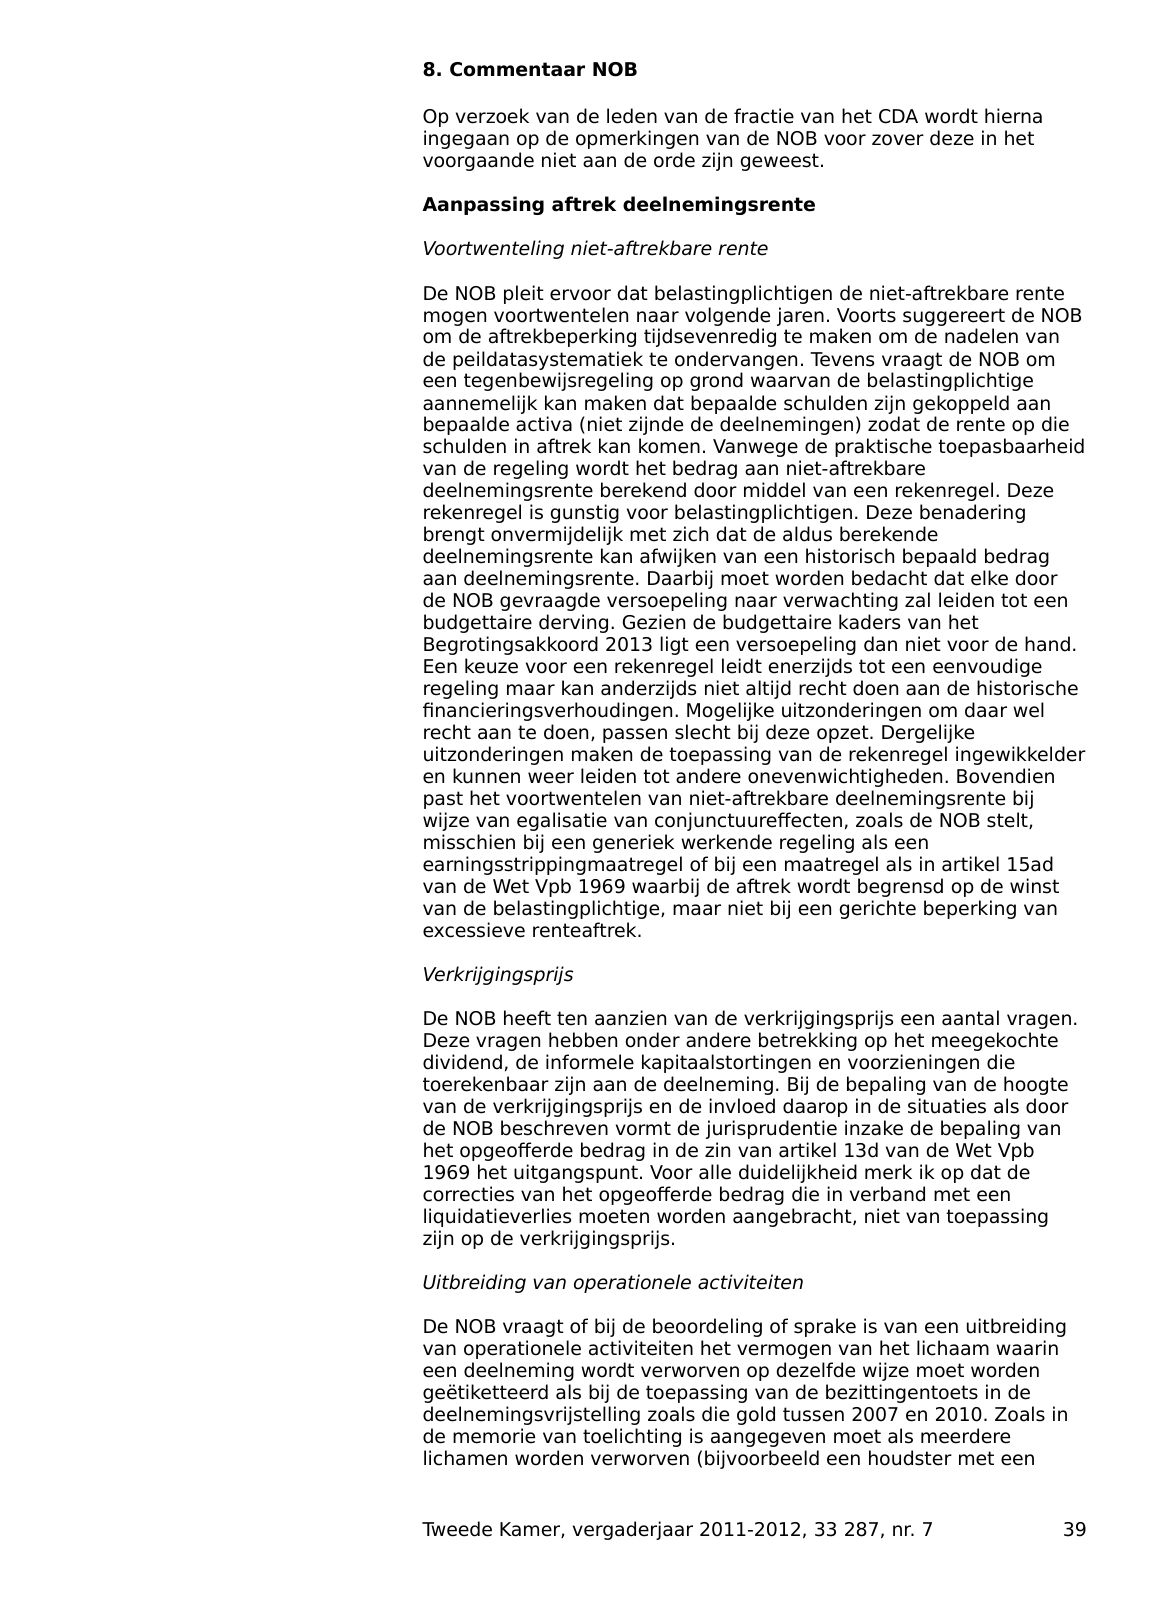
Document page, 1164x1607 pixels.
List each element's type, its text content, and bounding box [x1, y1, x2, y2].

subtitle Voortwenteling niet-aftrekbare rente [422, 238, 1087, 260]
subtitle 8. Commentaar NOB [422, 59, 1087, 81]
text Op verzoek van de leden van de fractie van het CDA wordt hierna ingegaan op de opmerkingen van de NOB voor zover deze in het voorgaande niet aan de orde zijn geweest. [422, 106, 1087, 172]
text De NOB pleit ervoor dat belastingplichtigen de niet-aftrekbare rente mogen voortwentelen naar volgende jaren. Voorts suggereert de NOB om de aftrekbeperking tijdsevenredig te maken om de nadelen van de peildatasystematiek te ondervangen. Tevens vraagt de NOB om een tegenbewijsregeling op grond waarvan de belastingplichtige aannemelijk kan maken dat bepaalde schulden zijn gekoppeld aan bepaalde activa (niet zijnde de deelnemingen) zodat de rente op die schulden in aftrek kan komen. Vanwege de praktische toepasbaarheid van de regeling wordt het bedrag aan niet-aftrekbare deelnemingsrente berekend door middel van een rekenregel. Deze rekenregel is gunstig voor belastingplichtigen. Deze benadering brengt onvermijdelijk met zich dat de aldus berekende deelnemingsrente kan afwijken van een historisch bepaald bedrag aan deelnemingsrente. Daarbij moet worden bedacht dat elke door de NOB gevraagde versoepeling naar verwachting zal leiden tot een budgettaire derving. Gezien de budgettaire kaders van het Begrotingsakkoord 2013 ligt een versoepeling dan niet voor de hand. Een keuze voor een rekenregel leidt enerzijds tot een eenvoudige regeling maar kan anderzijds niet altijd recht doen aan de historische financieringsverhoudingen. Mogelijke uitzonderingen om daar wel recht aan te doen, passen slecht bij deze opzet. Dergelijke uitzonderingen maken de toepassing van de rekenregel ingewikkelder en kunnen weer leiden tot andere onevenwichtigheden. Bovendien past het voortwentelen van niet-aftrekbare deelnemingsrente bij wijze van egalisatie van conjunctuureffecten, zoals de NOB stelt, misschien bij een generiek werkende regeling als een earningsstrippingmaatregel of bij een maatregel als in artikel 15ad van de Wet Vpb 1969 waarbij de aftrek wordt begrensd op de winst van de belastingplichtige, maar niet bij een gerichte beperking van excessieve renteaftrek. [422, 282, 1087, 942]
subtitle Verkrijgingsprijs [422, 964, 1087, 986]
text De NOB vraagt of bij de beoordeling of sprake is van een uitbreiding van operationele activiteiten het vermogen van het lichaam waarin een deelneming wordt verworven op dezelfde wijze moet worden geëtiketteerd als bij de toepassing van de bezittingentoets in de deelnemingsvrijstelling zoals die gold tussen 2007 en 2010. Zoals in de memorie van toelichting is aangegeven moet als meerdere lichamen worden verworven (bijvoorbeeld een houdster met een [422, 1316, 1087, 1470]
subtitle Aanpassing aftrek deelnemingsrente [422, 194, 1087, 216]
subtitle Uitbreiding van operationele activiteiten [422, 1272, 1087, 1294]
text De NOB heeft ten aanzien van de verkrijgingsprijs een aantal vragen. Deze vragen hebben onder andere betrekking op het meegekochte dividend, de informele kapitaalstortingen en voorzieningen die toerekenbaar zijn aan de deelneming. Bij de bepaling van de hoogte van de verkrijgingsprijs en de invloed daarop in de situaties als door de NOB beschreven vormt de jurisprudentie inzake de bepaling van het opgeofferde bedrag in de zin van artikel 13d van de Wet Vpb 1969 het uitgangspunt. Voor alle duidelijkheid merk ik op dat de correcties van het opgeofferde bedrag die in verband met een liquidatieverlies moeten worden aangebracht, niet van toepassing zijn op de verkrijgingsprijs. [422, 1008, 1087, 1250]
